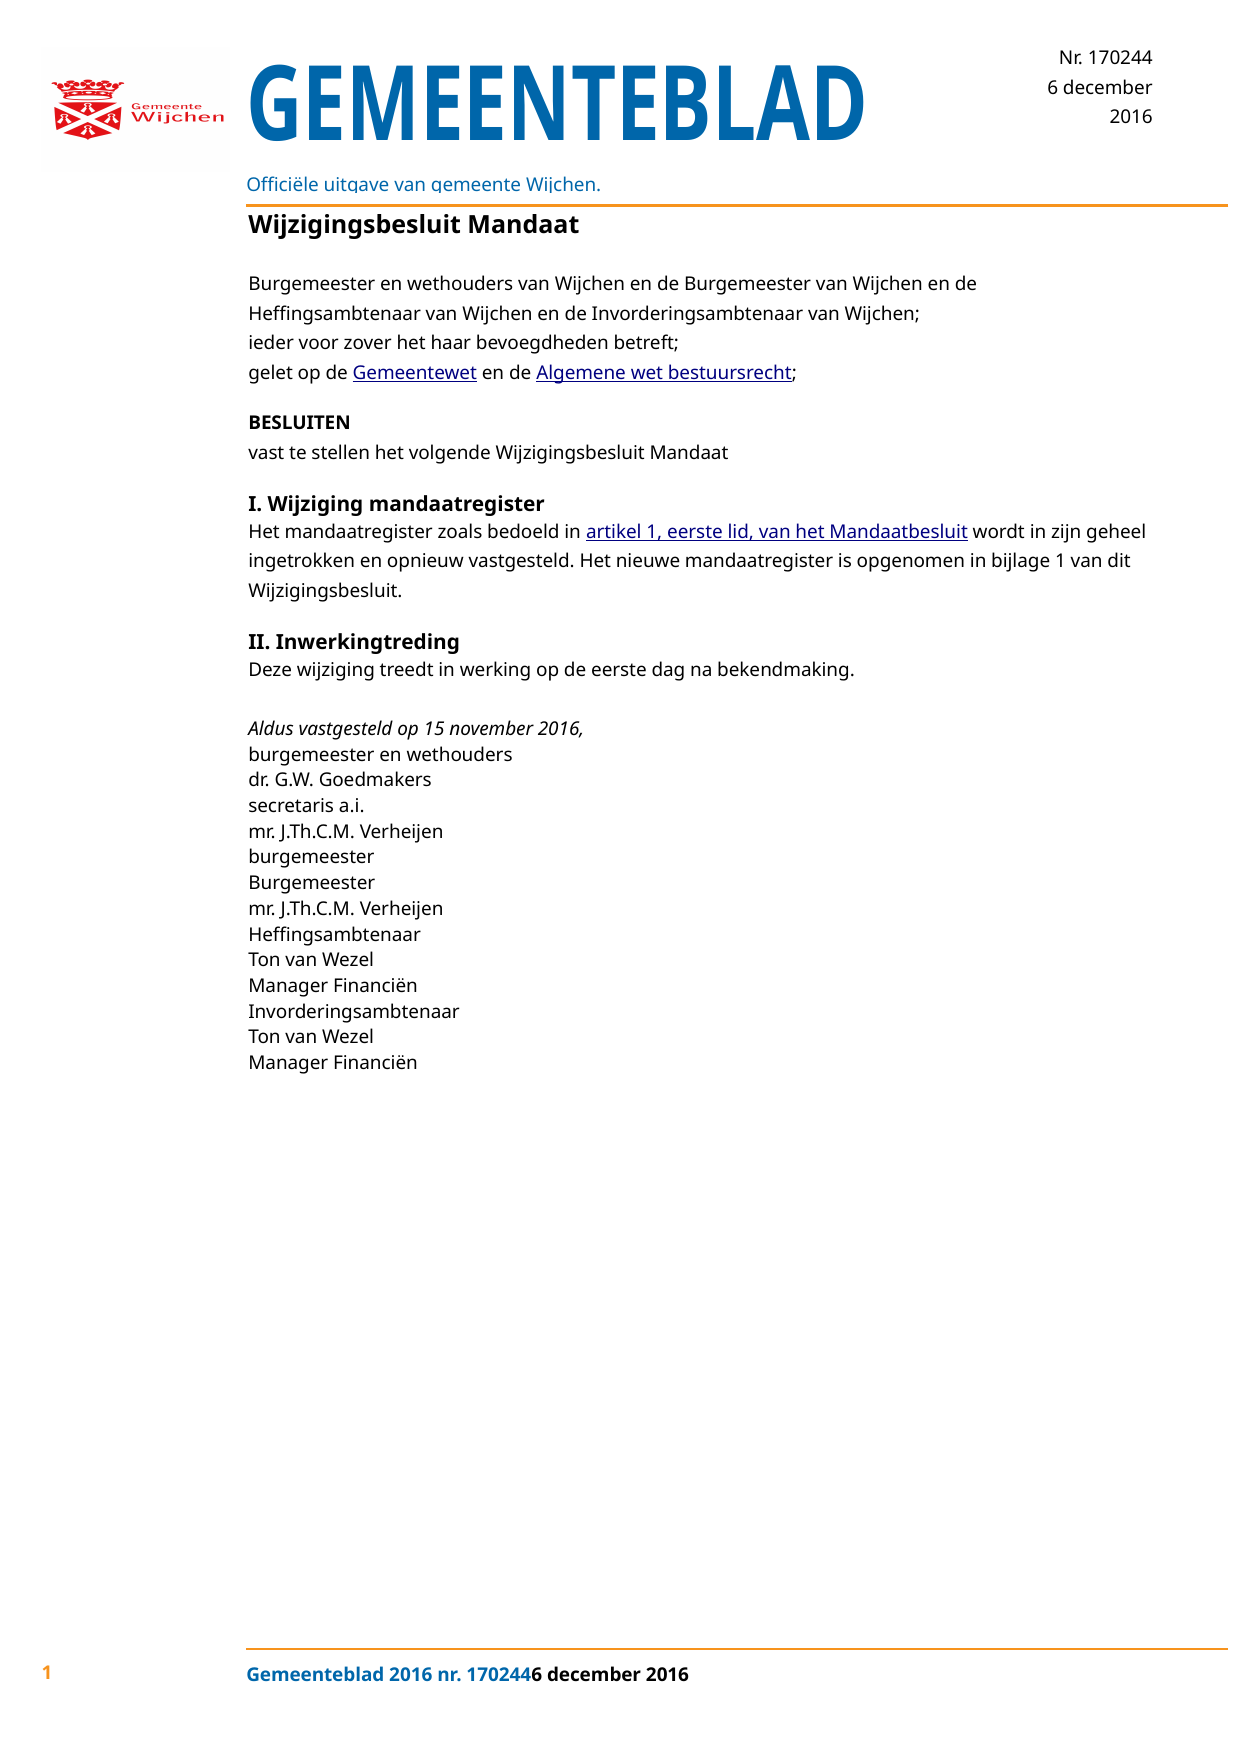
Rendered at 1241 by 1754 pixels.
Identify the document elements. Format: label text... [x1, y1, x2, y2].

text secretaris a.i. [248, 792, 1152, 818]
text Burgemeester en wethouders van Wijchen en de Burgemeester van Wijchen en de Heffingsambtenaar van Wijchen en de Invorderingsambtenaar van Wijchen; [248, 270, 1152, 326]
text gelet op de Gemeentewet en de Algemene wet bestuursrecht; [248, 359, 1152, 385]
text II. Inwerkingtreding [248, 627, 1152, 656]
text ieder voor zover het haar bevoegdheden betreft; [248, 329, 1152, 355]
text Ton van Wezel [248, 947, 1152, 972]
text Manager Financiën [248, 1049, 1152, 1075]
text mr. J.Th.C.M. Verheijen [248, 895, 1152, 921]
text dr. G.W. Goedmakers [248, 766, 1152, 792]
text mr. J.Th.C.M. Verheijen [248, 818, 1152, 844]
text Deze wijziging treedt in werking op de eerste dag na bekendmaking. [248, 656, 1152, 682]
text Aldus vastgesteld op 15 november 2016, [248, 715, 1152, 741]
text Burgemeester [248, 869, 1152, 895]
text Invorderingsambtenaar [248, 998, 1152, 1024]
text Het mandaatregister zoals bedoeld in artikel 1, eerste lid, van het Mandaatbesluit wordt in zijn geheel ingetrokken en opnieuw vastgesteld. Het nieuwe mandaatregister is opgenomen in bijlage 1 van dit Wijzigingsbesluit. [248, 518, 1152, 603]
text BESLUITEN [248, 409, 1152, 435]
text vast te stellen het volgende Wijzigingsbesluit Mandaat [248, 439, 1152, 465]
text Wijzigingsbesluit Mandaat [248, 207, 1152, 241]
text burgemeester [248, 844, 1152, 869]
text I. Wijziging mandaatregister [248, 489, 1152, 518]
text burgemeester en wethouders [248, 741, 1152, 766]
text Heffingsambtenaar [248, 921, 1152, 947]
text Ton van Wezel [248, 1024, 1152, 1049]
picture [41, 47, 231, 172]
text Manager Financiën [248, 972, 1152, 998]
